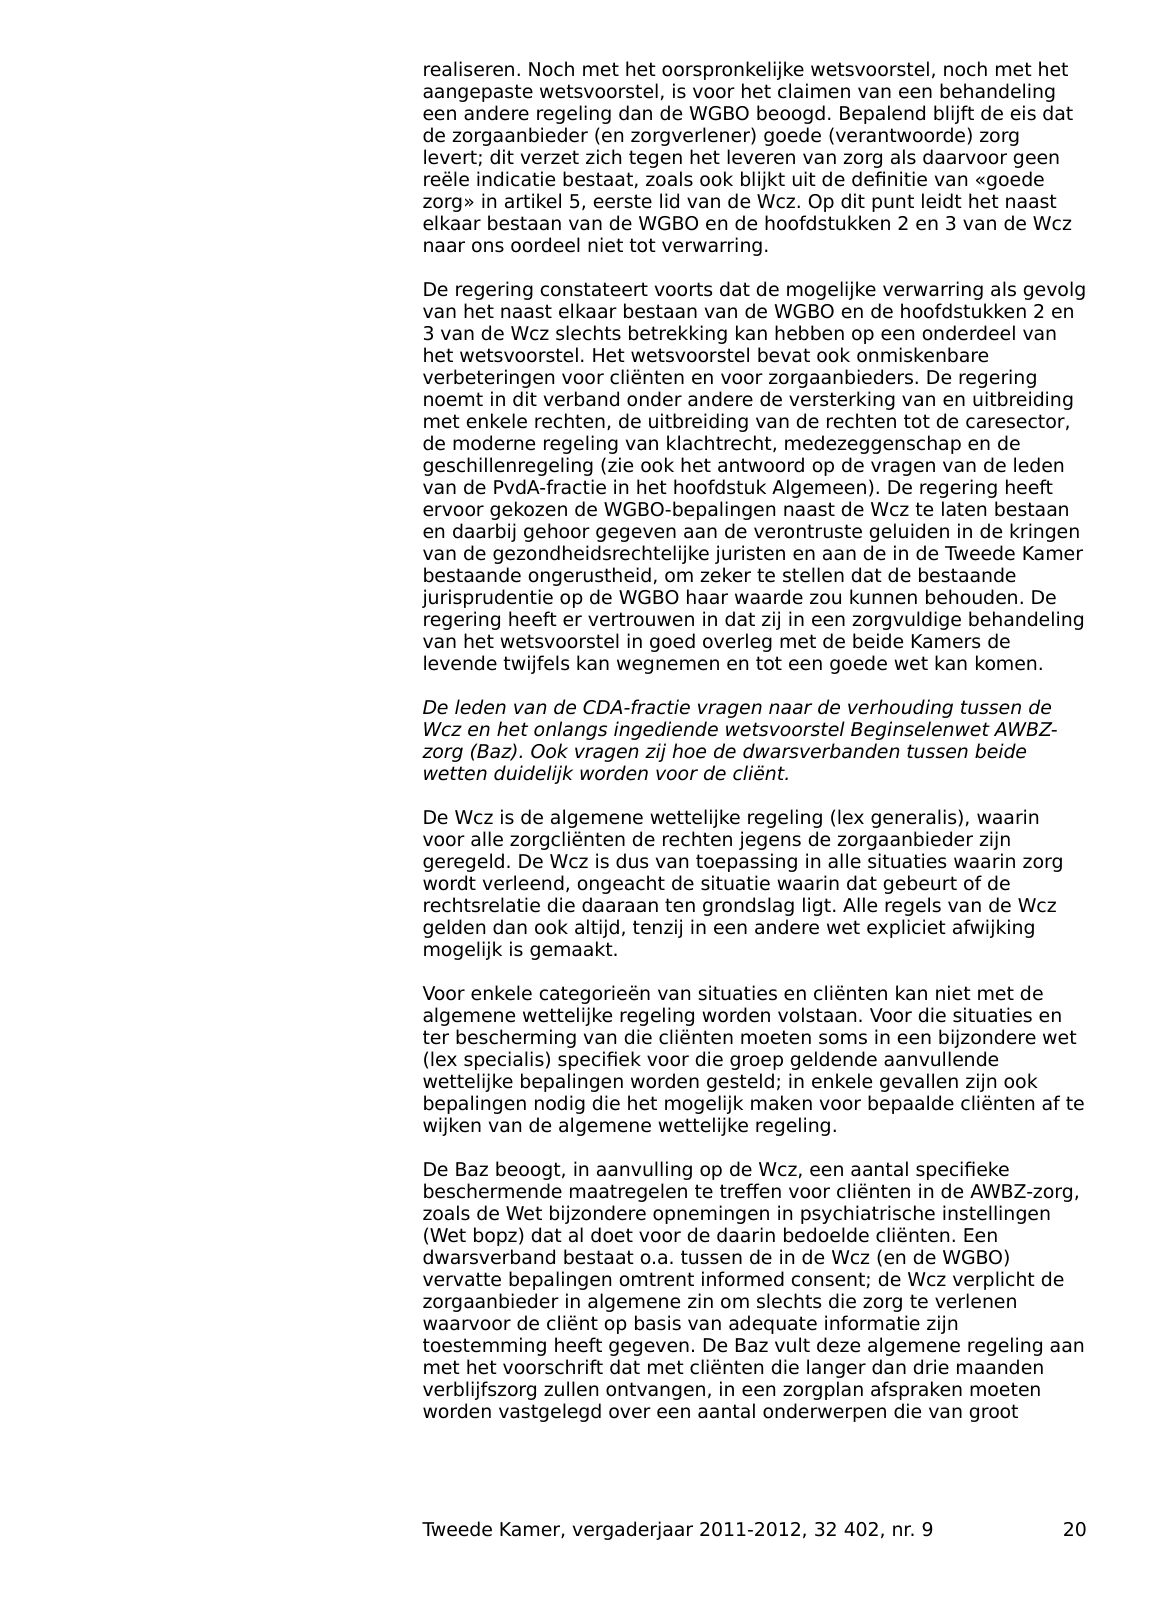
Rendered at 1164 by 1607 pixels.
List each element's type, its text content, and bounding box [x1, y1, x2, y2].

text Voor enkele categorieën van situaties en cliënten kan niet met de algemene wettelijke regeling worden volstaan. Voor die situaties en ter bescherming van die cliënten moeten soms in een bijzondere wet (lex specialis) specifiek voor die groep geldende aanvullende wettelijke bepalingen worden gesteld; in enkele gevallen zijn ook bepalingen nodig die het mogelijk maken voor bepaalde cliënten af te wijken van de algemene wettelijke regeling. [422, 983, 1087, 1137]
text De regering constateert voorts dat de mogelijke verwarring als gevolg van het naast elkaar bestaan van de WGBO en de hoofdstukken 2 en 3 van de Wcz slechts betrekking kan hebben op een onderdeel van het wetsvoorstel. Het wetsvoorstel bevat ook onmiskenbare verbeteringen voor cliënten en voor zorgaanbieders. De regering noemt in dit verband onder andere de versterking van en uitbreiding met enkele rechten, de uitbreiding van de rechten tot de caresector, de moderne regeling van klachtrecht, medezeggenschap en de geschillenregeling (zie ook het antwoord op de vragen van de leden van de PvdA-fractie in het hoofdstuk Algemeen). De regering heeft ervoor gekozen de WGBO-bepalingen naast de Wcz te laten bestaan en daarbij gehoor gegeven aan de verontruste geluiden in de kringen van de gezondheidsrechtelijke juristen en aan de in de Tweede Kamer bestaande ongerustheid, om zeker te stellen dat de bestaande jurisprudentie op de WGBO haar waarde zou kunnen behouden. De regering heeft er vertrouwen in dat zij in een zorgvuldige behandeling van het wetsvoorstel in goed overleg met de beide Kamers de levende twijfels kan wegnemen en tot een goede wet kan komen. [422, 279, 1087, 675]
text De leden van de CDA-fractie vragen naar de verhouding tussen de Wcz en het onlangs ingediende wetsvoorstel Beginselenwet AWBZ-zorg (Baz). Ook vragen zij hoe de dwarsverbanden tussen beide wetten duidelijk worden voor de cliënt. [422, 697, 1087, 785]
text De Baz beoogt, in aanvulling op de Wcz, een aantal specifieke beschermende maatregelen te treffen voor cliënten in de AWBZ-zorg, zoals de Wet bijzondere opnemingen in psychiatrische instellingen (Wet bopz) dat al doet voor de daarin bedoelde cliënten. Een dwarsverband bestaat o.a. tussen de in de Wcz (en de WGBO) vervatte bepalingen omtrent informed consent; de Wcz verplicht de zorgaanbieder in algemene zin om slechts die zorg te verlenen waarvoor de cliënt op basis van adequate informatie zijn toestemming heeft gegeven. De Baz vult deze algemene regeling aan met het voorschrift dat met cliënten die langer dan drie maanden verblijfszorg zullen ontvangen, in een zorgplan afspraken moeten worden vastgelegd over een aantal onderwerpen die van groot [422, 1159, 1087, 1423]
text realiseren. Noch met het oorspronkelijke wetsvoorstel, noch met het aangepaste wetsvoorstel, is voor het claimen van een behandeling een andere regeling dan de WGBO beoogd. Bepalend blijft de eis dat de zorgaanbieder (en zorgverlener) goede (verantwoorde) zorg levert; dit verzet zich tegen het leveren van zorg als daarvoor geen reële indicatie bestaat, zoals ook blijkt uit de definitie van «goede zorg» in artikel 5, eerste lid van de Wcz. Op dit punt leidt het naast elkaar bestaan van de WGBO en de hoofdstukken 2 en 3 van de Wcz naar ons oordeel niet tot verwarring. [422, 59, 1087, 257]
text De Wcz is de algemene wettelijke regeling (lex generalis), waarin voor alle zorgcliënten de rechten jegens de zorgaanbieder zijn geregeld. De Wcz is dus van toepassing in alle situaties waarin zorg wordt verleend, ongeacht de situatie waarin dat gebeurt of de rechtsrelatie die daaraan ten grondslag ligt. Alle regels van de Wcz gelden dan ook altijd, tenzij in een andere wet expliciet afwijking mogelijk is gemaakt. [422, 807, 1087, 961]
